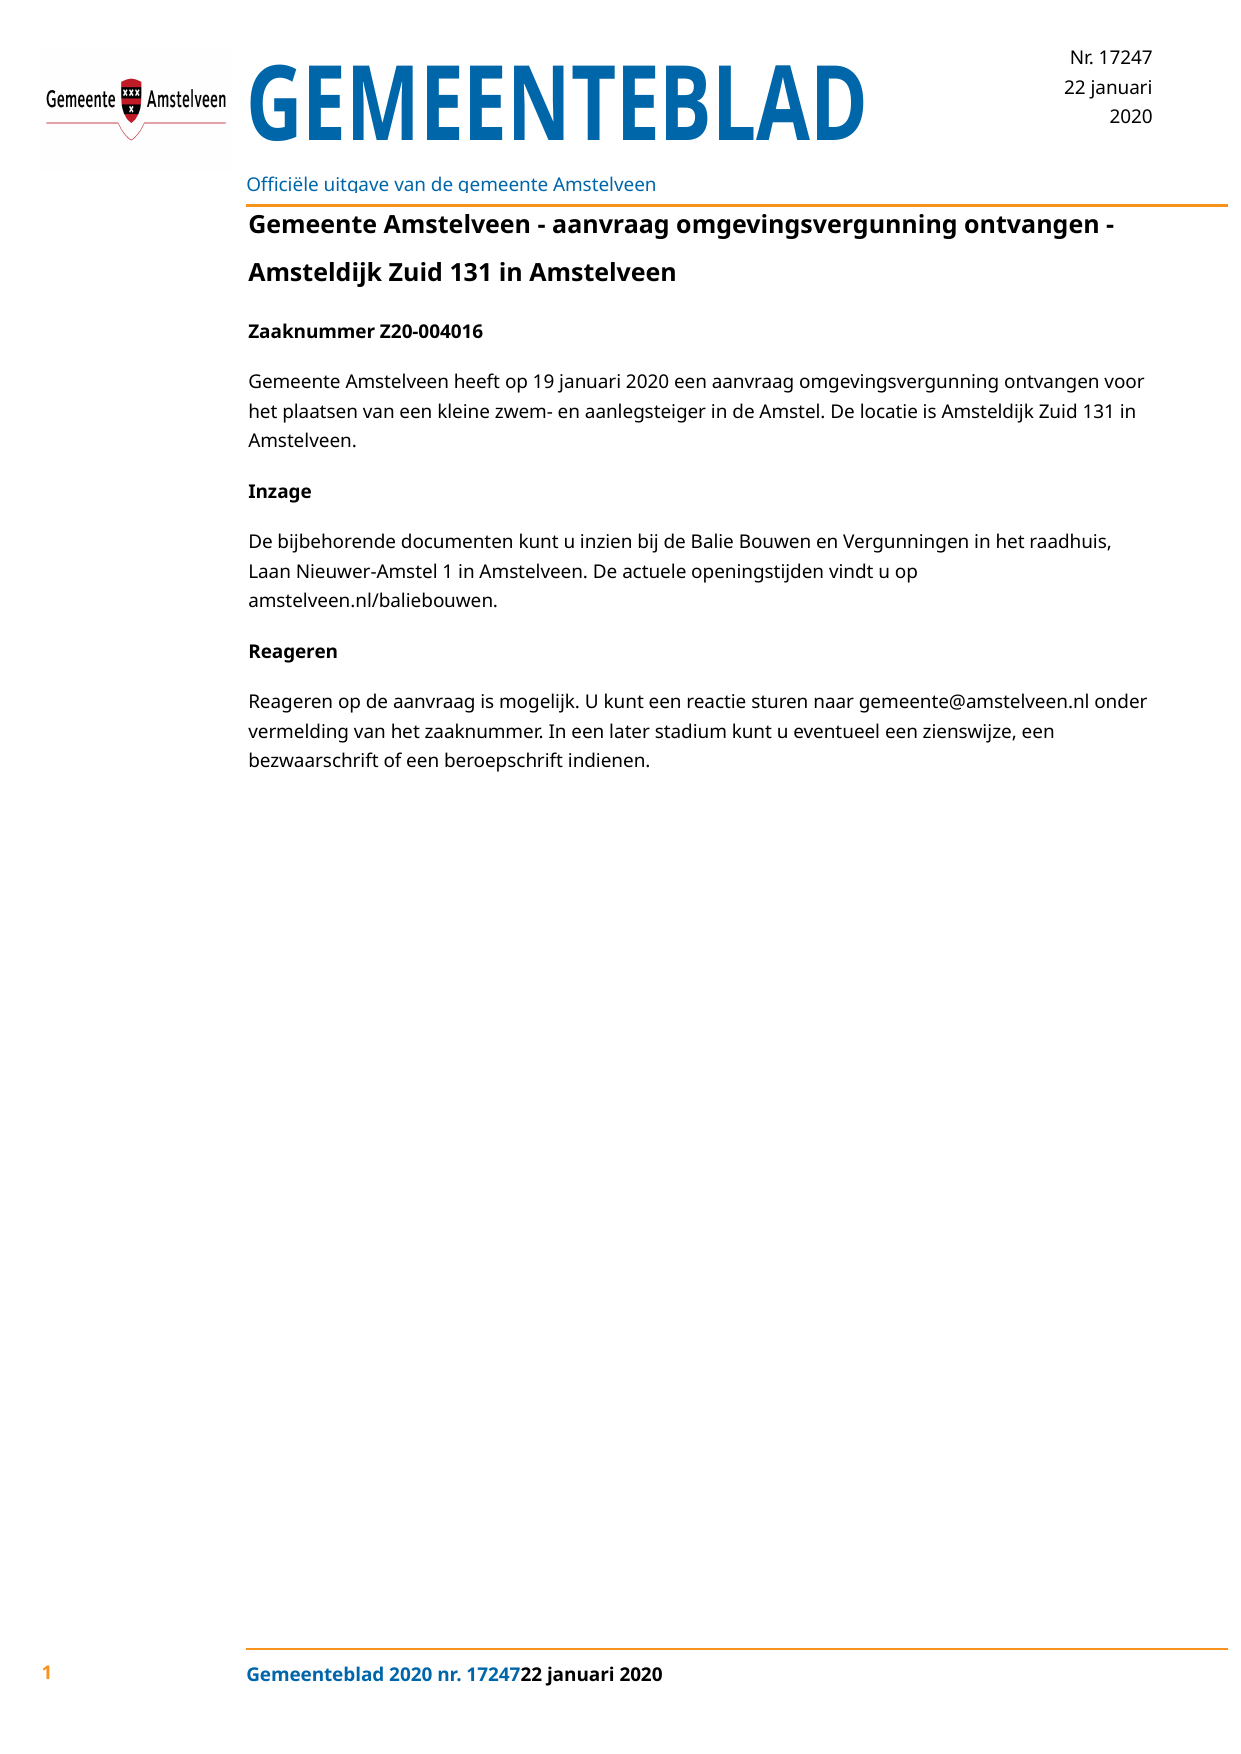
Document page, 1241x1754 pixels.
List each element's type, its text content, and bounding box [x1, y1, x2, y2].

text Gemeente Amstelveen - aanvraag omgevingsvergunning ontvangen - Amsteldijk Zuid 131 in Amstelveen [248, 207, 1152, 288]
text Zaaknummer Z20-004016 [248, 318, 1152, 344]
text Reageren [248, 638, 1152, 664]
text Reageren op de aanvraag is mogelijk. U kunt een reactie sturen naar gemeente@amstelveen.nl onder vermelding van het zaaknummer. In een later stadium kunt u eventueel een zienswijze, een bezwaarschrift of een beroepschrift indienen. [248, 688, 1152, 773]
text Inzage [248, 478, 1152, 504]
picture [41, 47, 231, 172]
text Gemeente Amstelveen heeft op 19 januari 2020 een aanvraag omgevingsvergunning ontvangen voor het plaatsen van een kleine zwem- en aanlegsteiger in de Amstel. De locatie is Amsteldijk Zuid 131 in Amstelveen. [248, 368, 1152, 453]
text De bijbehorende documenten kunt u inzien bij de Balie Bouwen en Vergunningen in het raadhuis, Laan Nieuwer-Amstel 1 in Amstelveen. De actuele openingstijden vindt u op amstelveen.nl/baliebouwen. [248, 528, 1152, 613]
